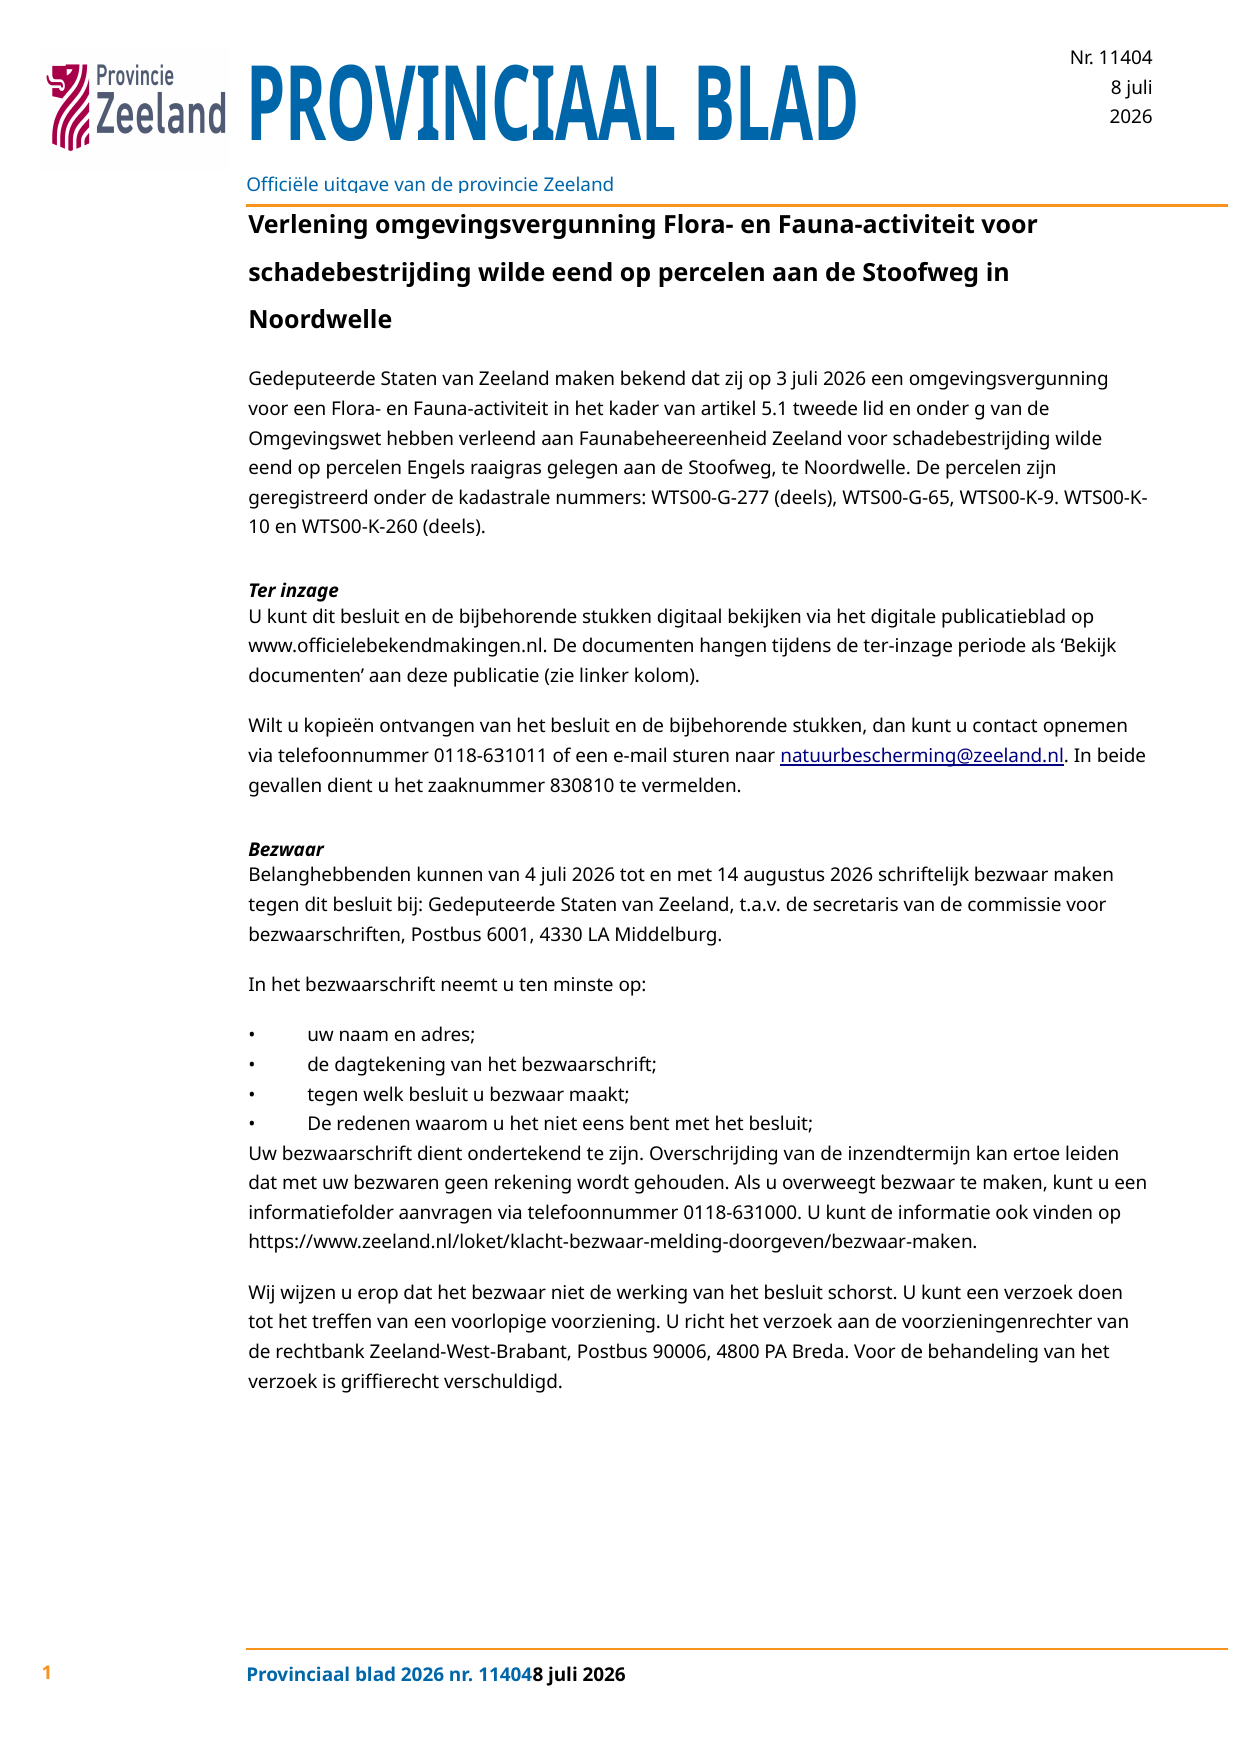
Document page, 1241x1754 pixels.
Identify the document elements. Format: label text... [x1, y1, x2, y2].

text Uw bezwaarschrift dient ondertekend te zijn. Overschrijding van de inzendtermijn kan ertoe leiden dat met uw bezwaren geen rekening wordt gehouden. Als u overweegt bezwaar te maken, kunt u een informatiefolder aanvragen via telefoonnummer 0118-631000. U kunt de informatie ook vinden op https://www.zeeland.nl/loket/klacht-bezwaar-melding-doorgeven/bezwaar-maken. [248, 1140, 1152, 1254]
list De redenen waarom u het niet eens bent met het besluit; [248, 1110, 1152, 1136]
text Bezwaar [248, 836, 1152, 862]
text In het bezwaarschrift neemt u ten minste op: [248, 971, 1152, 997]
picture [41, 47, 231, 172]
text U kunt dit besluit en de bijbehorende stukken digitaal bekijken via het digitale publicatieblad op www.officielebekendmakingen.nl. De documenten hangen tijdens de ter-inzage periode als ‘Bekijk documenten’ aan deze publicatie (zie linker kolom). [248, 603, 1152, 688]
text Ter inzage [248, 577, 1152, 603]
list de dagtekening van het bezwaarschrift; [248, 1051, 1152, 1077]
text Verlening omgevingsvergunning Flora- en Fauna-activiteit voor schadebestrijding wilde eend op percelen aan de Stoofweg in Noordwelle [248, 207, 1152, 336]
text Wij wijzen u erop dat het bezwaar niet de werking van het besluit schorst. U kunt een verzoek doen tot het treffen van een voorlopige voorziening. U richt het verzoek aan de voorzieningenrechter van de rechtbank Zeeland-West-Brabant, Postbus 90006, 4800 PA Breda. Voor de behandeling van het verzoek is griffierecht verschuldigd. [248, 1279, 1152, 1393]
text Wilt u kopieën ontvangen van het besluit en de bijbehorende stukken, dan kunt u contact opnemen via telefoonnummer 0118-631011 of een e-mail sturen naar natuurbescherming@zeeland.nl. In beide gevallen dient u het zaaknummer 830810 te vermelden. [248, 713, 1152, 798]
text Gedeputeerde Staten van Zeeland maken bekend dat zij op 3 juli 2026 een omgevingsvergunning voor een Flora- en Fauna-activiteit in het kader van artikel 5.1 tweede lid en onder g van de Omgevingswet hebben verleend aan Faunabeheereenheid Zeeland voor schadebestrijding wilde eend op percelen Engels raaigras gelegen aan de Stoofweg, te Noordwelle. De percelen zijn geregistreerd onder de kadastrale nummers: WTS00-G-277 (deels), WTS00-G-65, WTS00-K-9. WTS00-K-10 en WTS00-K-260 (deels). [248, 366, 1152, 539]
list uw naam en adres; [248, 1022, 1152, 1047]
list tegen welk besluit u bezwaar maakt; [248, 1081, 1152, 1106]
text Belanghebbenden kunnen van 4 juli 2026 tot en met 14 augustus 2026 schriftelijk bezwaar maken tegen dit besluit bij: Gedeputeerde Staten van Zeeland, t.a.v. de secretaris van de commissie voor bezwaarschriften, Postbus 6001, 4330 LA Middelburg. [248, 862, 1152, 946]
